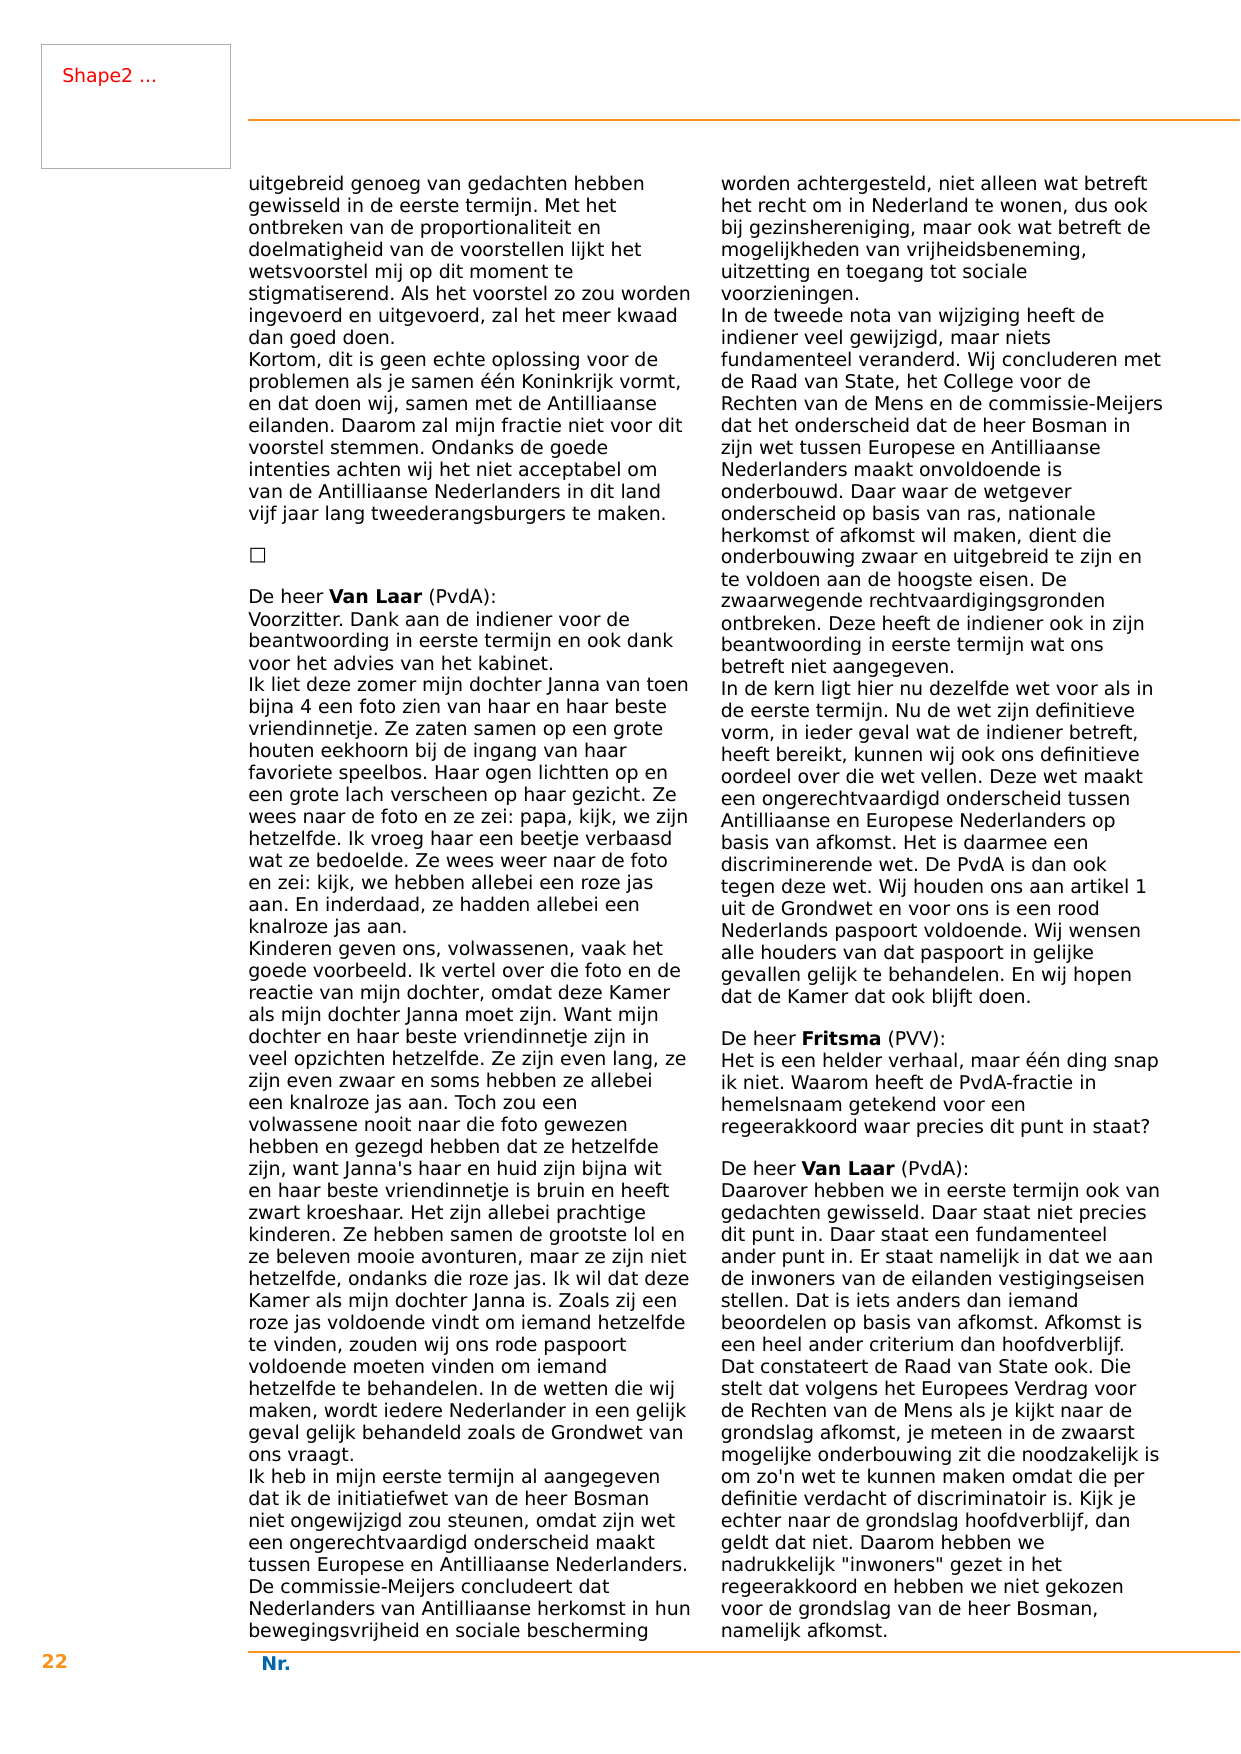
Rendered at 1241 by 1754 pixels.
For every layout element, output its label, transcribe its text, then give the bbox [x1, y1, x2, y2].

text Voorzitter. Dank aan de indiener voor de beantwoording in eerste termijn en ook dank voor het advies van het kabinet. [248, 608, 691, 674]
text De heer Fritsma (PVV): [721, 1028, 1163, 1050]
text worden achtergesteld, niet alleen wat betreft het recht om in Nederland te wonen, dus ook bij gezinshereniging, maar ook wat betreft de mogelijkheden van vrijheidsbeneming, uitzetting en toegang tot sociale voorzieningen. [721, 173, 1163, 305]
text De heer Van Laar (PvdA): [248, 586, 691, 608]
text Het is een helder verhaal, maar één ding snap ik niet. Waarom heeft de PvdA-fractie in hemelsnaam getekend voor een regeerakkoord waar precies dit punt in staat? [721, 1050, 1163, 1138]
text Daarover hebben we in eerste termijn ook van gedachten gewisseld. Daar staat niet precies dit punt in. Daar staat een fundamenteel ander punt in. Er staat namelijk in dat we aan de inwoners van de eilanden vestigingseisen stellen. Dat is iets anders dan iemand beoordelen op basis van afkomst. Afkomst is een heel ander criterium dan hoofdverblijf. Dat constateert de Raad van State ook. Die stelt dat volgens het Europees Verdrag voor de Rechten van de Mens als je kijkt naar de grondslag afkomst, je meteen in de zwaarst mogelijke onderbouwing zit die noodzakelijk is om zo'n wet te kunnen maken omdat die per definitie verdacht of discriminatoir is. Kijk je echter naar de grondslag hoofdverblijf, dan geldt dat niet. Daarom hebben we nadrukkelijk "inwoners" gezet in het regeerakkoord en hebben we niet gekozen voor de grondslag van de heer Bosman, namelijk afkomst. [721, 1180, 1163, 1641]
text Ik liet deze zomer mijn dochter Janna van toen bijna 4 een foto zien van haar en haar beste vriendinnetje. Ze zaten samen op een grote houten eekhoorn bij de ingang van haar favoriete speelbos. Haar ogen lichtten op en een grote lach verscheen op haar gezicht. Ze wees naar de foto en ze zei: papa, kijk, we zijn hetzelfde. Ik vroeg haar een beetje verbaasd wat ze bedoelde. Ze wees weer naar de foto en zei: kijk, we hebben allebei een roze jas aan. En inderdaad, ze hadden allebei een knalroze jas aan. [248, 674, 691, 938]
text Kortom, dit is geen echte oplossing voor de problemen als je samen één Koninkrijk vormt, en dat doen wij, samen met de Antilliaanse eilanden. Daarom zal mijn fractie niet voor dit voorstel stemmen. Ondanks de goede intenties achten wij het niet acceptabel om van de Antilliaanse Nederlanders in dit land vijf jaar lang tweederangsburgers te maken. [248, 349, 691, 524]
text uitgebreid genoeg van gedachten hebben gewisseld in de eerste termijn. Met het ontbreken van de proportionaliteit en doelmatigheid van de voorstellen lijkt het wetsvoorstel mij op dit moment te stigmatiserend. Als het voorstel zo zou worden ingevoerd en uitgevoerd, zal het meer kwaad dan goed doen. [248, 173, 691, 349]
text In de kern ligt hier nu dezelfde wet voor als in de eerste termijn. Nu de wet zijn definitieve vorm, in ieder geval wat de indiener betreft, heeft bereikt, kunnen wij ook ons definitieve oordeel over die wet vellen. Deze wet maakt een ongerechtvaardigd onderscheid tussen Antilliaanse en Europese Nederlanders op basis van afkomst. Het is daarmee een discriminerende wet. De PvdA is dan ook tegen deze wet. Wij houden ons aan artikel 1 uit de Grondwet en voor ons is een rood Nederlands paspoort voldoende. Wij wensen alle houders van dat paspoort in gelijke gevallen gelijk te behandelen. En wij hopen dat de Kamer dat ook blijft doen. [721, 678, 1163, 1008]
text In de tweede nota van wijziging heeft de indiener veel gewijzigd, maar niets fundamenteel veranderd. Wij concluderen met de Raad van State, het College voor de Rechten van de Mens en de commissie-Meijers dat het onderscheid dat de heer Bosman in zijn wet tussen Europese en Antilliaanse Nederlanders maakt onvoldoende is onderbouwd. Daar waar de wetgever onderscheid op basis van ras, nationale herkomst of afkomst wil maken, dient die onderbouwing zwaar en uitgebreid te zijn en te voldoen aan de hoogste eisen. De zwaarwegende rechtvaardigingsgronden ontbreken. Deze heeft de indiener ook in zijn beantwoording in eerste termijn wat ons betreft niet aangegeven. [721, 305, 1163, 678]
text De heer Van Laar (PvdA): [721, 1158, 1163, 1180]
text Kinderen geven ons, volwassenen, vaak het goede voorbeeld. Ik vertel over die foto en de reactie van mijn dochter, omdat deze Kamer als mijn dochter Janna moet zijn. Want mijn dochter en haar beste vriendinnetje zijn in veel opzichten hetzelfde. Ze zijn even lang, ze zijn even zwaar en soms hebben ze allebei een knalroze jas aan. Toch zou een volwassene nooit naar die foto gewezen hebben en gezegd hebben dat ze hetzelfde zijn, want Janna's haar en huid zijn bijna wit en haar beste vriendinnetje is bruin en heeft zwart kroeshaar. Het zijn allebei prachtige kinderen. Ze hebben samen de grootste lol en ze beleven mooie avonturen, maar ze zijn niet hetzelfde, ondanks die roze jas. Ik wil dat deze Kamer als mijn dochter Janna is. Zoals zij een roze jas voldoende vindt om iemand hetzelfde te vinden, zouden wij ons rode paspoort voldoende moeten vinden om iemand hetzelfde te behandelen. In de wetten die wij maken, wordt iedere Nederlander in een gelijk geval gelijk behandeld zoals de Grondwet van ons vraagt. [248, 938, 691, 1466]
text Ik heb in mijn eerste termijn al aangegeven dat ik de initiatiefwet van de heer Bosman niet ongewijzigd zou steunen, omdat zijn wet een ongerechtvaardigd onderscheid maakt tussen Europese en Antilliaanse Nederlanders. De commissie-Meijers concludeert dat Nederlanders van Antilliaanse herkomst in hun bewegingsvrijheid en sociale bescherming [248, 1466, 691, 1641]
text ⬜ [248, 544, 691, 566]
